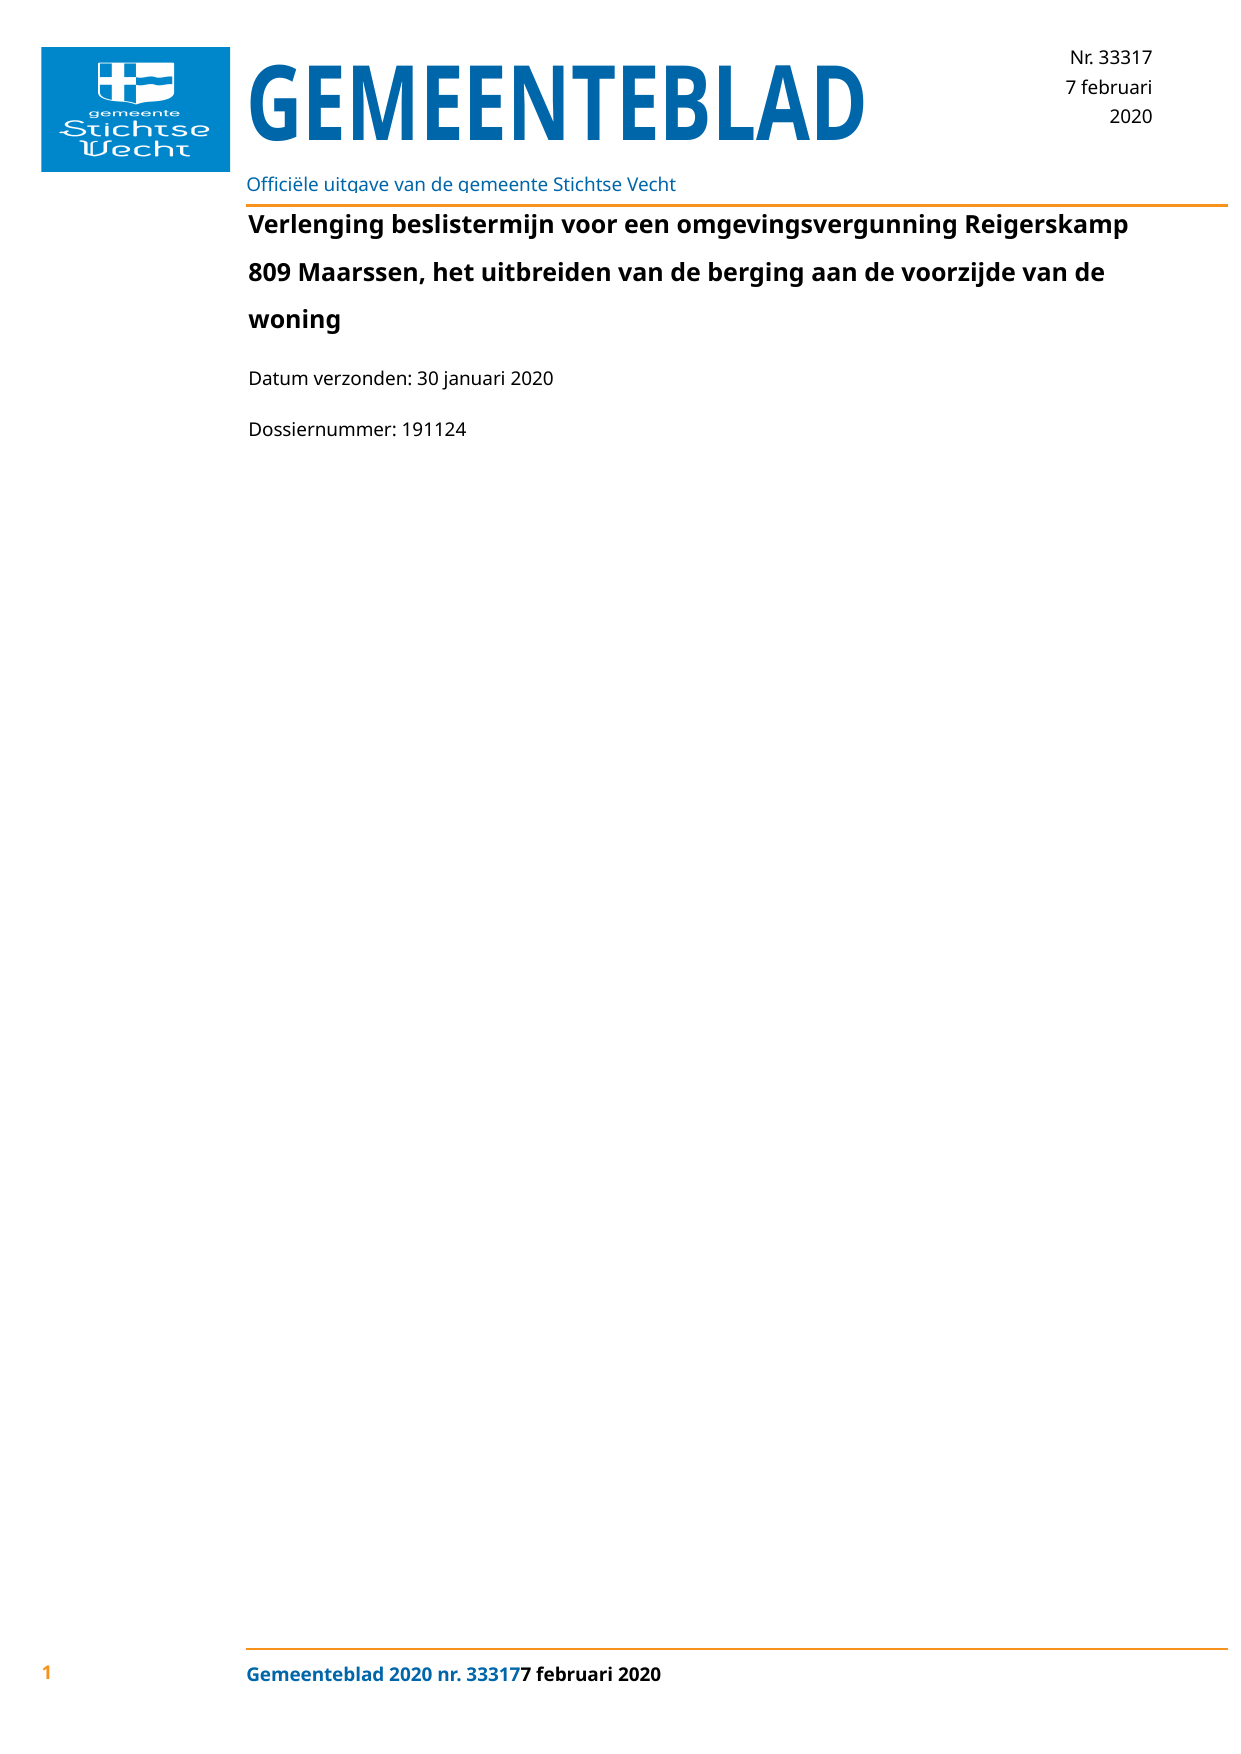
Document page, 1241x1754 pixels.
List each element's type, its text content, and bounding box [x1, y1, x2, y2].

text Dossiernummer: 191124 [248, 416, 1152, 442]
picture [137, 63, 174, 103]
picture [99, 63, 135, 101]
text Verlenging beslistermijn voor een omgevingsvergunning Reigerskamp 809 Maarssen, het uitbreiden van de berging aan de voorzijde van de woning [248, 207, 1152, 336]
text Datum verzonden: 30 januari 2020 [248, 366, 1152, 391]
